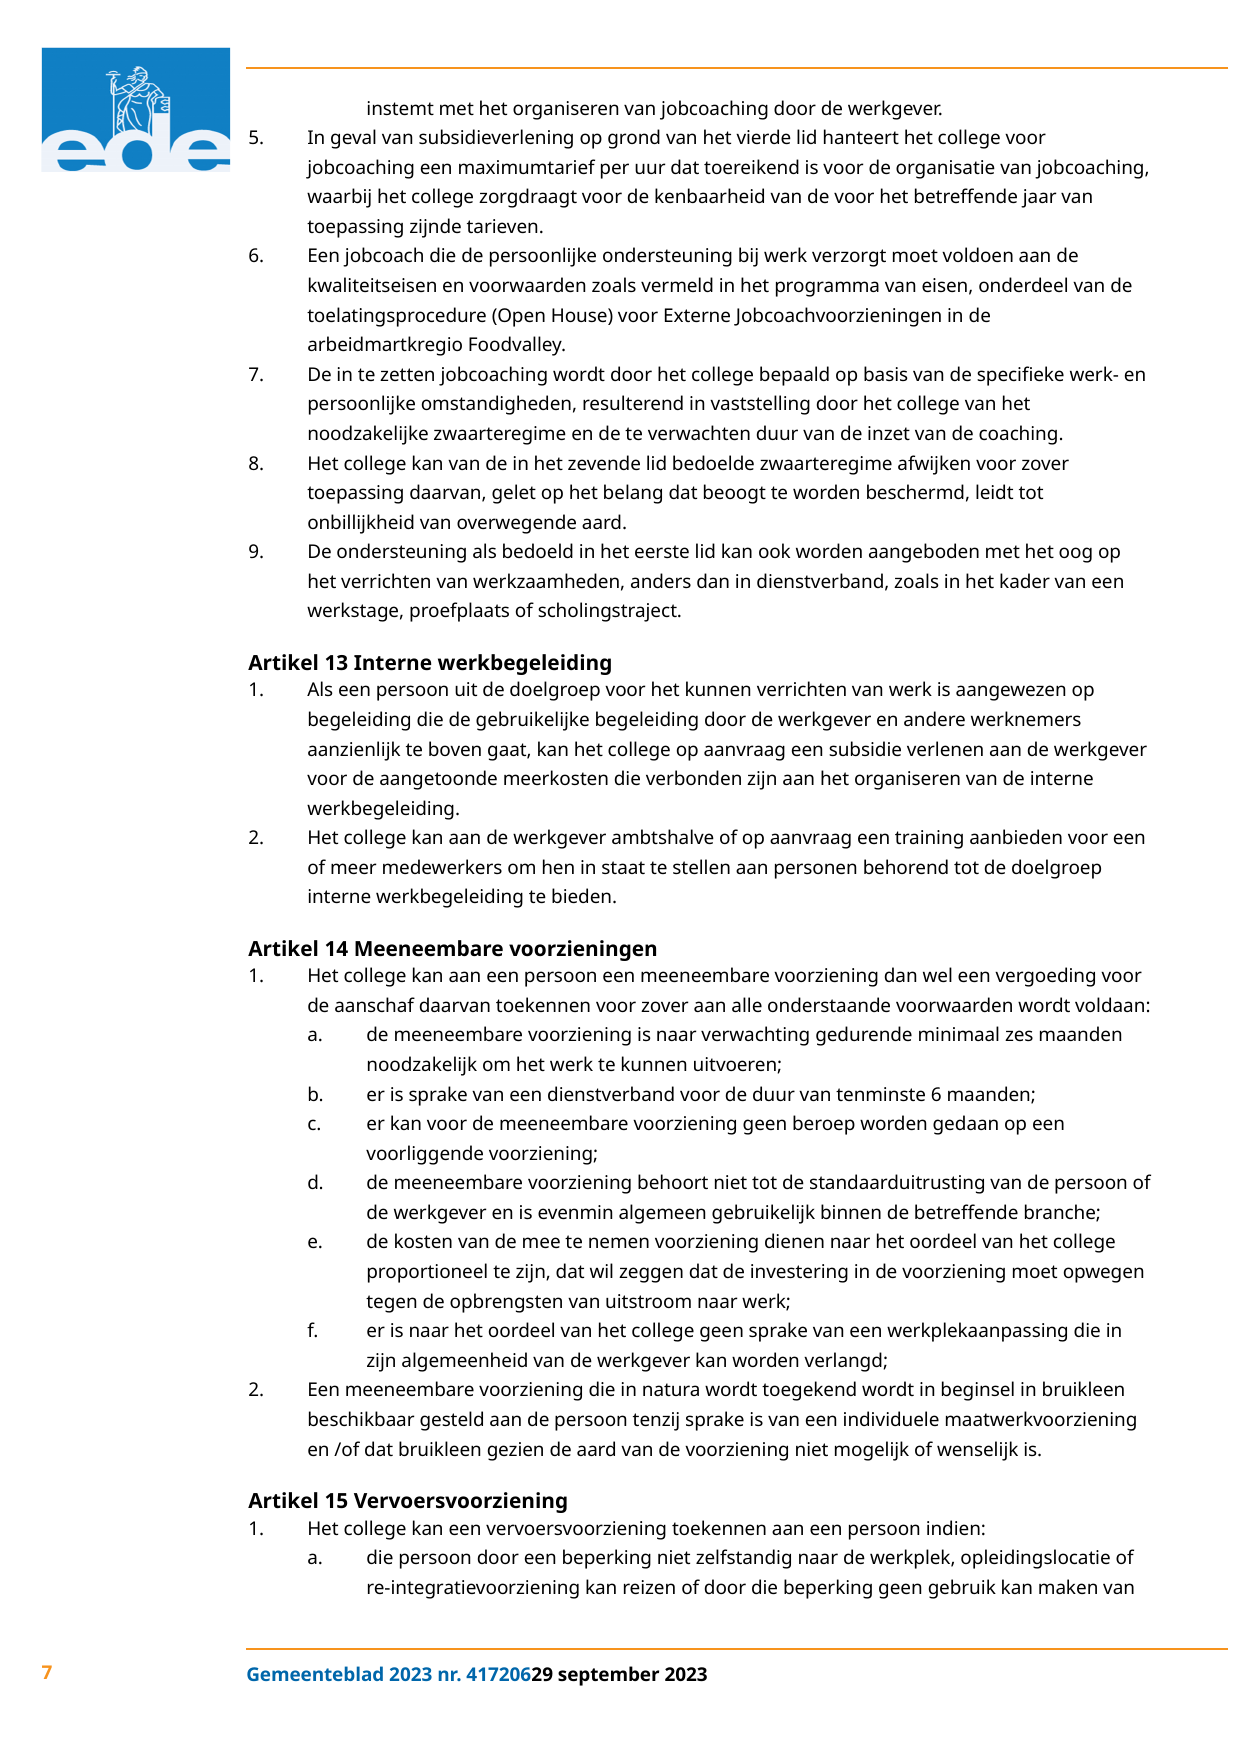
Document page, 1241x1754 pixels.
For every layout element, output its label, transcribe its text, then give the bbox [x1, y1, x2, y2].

text Artikel 13 Interne werkbegeleiding [248, 648, 1152, 677]
text Artikel 14 Meeneembare voorzieningen [248, 934, 1152, 962]
list Het college kan aan een persoon een meeneembare voorziening dan wel een vergoeding voor de aanschaf daarvan toekennen voor zover aan alle onderstaande voorwaarden wordt voldaan: [248, 962, 1152, 1018]
list die persoon door een beperking niet zelfstandig naar de werkplek, opleidingslocatie of re-integratievoorziening kan reizen of door die beperking geen gebruik kan maken van [307, 1544, 1152, 1599]
list De ondersteuning als bedoeld in het eerste lid kan ook worden aangeboden met het oog op het verrichten van werkzaamheden, anders dan in dienstverband, zoals in het kader van een werkstage, proefplaats of scholingstraject. [248, 538, 1152, 623]
list de kosten van de mee te nemen voorziening dienen naar het oordeel van het college proportioneel te zijn, dat wil zeggen dat de investering in de voorziening moet opwegen tegen de opbrengsten van uitstroom naar werk; [307, 1229, 1152, 1314]
list er kan voor de meeneembare voorziening geen beroep worden gedaan op een voorliggende voorziening; [307, 1110, 1152, 1166]
picture [41, 47, 231, 172]
list Een meeneembare voorziening die in natura wordt toegekend wordt in beginsel in bruikleen beschikbaar gesteld aan de persoon tenzij sprake is van een individuele maatwerkvoorziening [248, 1377, 1152, 1432]
list Het college kan van de in het zevende lid bedoelde zwaarteregime afwijken voor zover toepassing daarvan, gelet op het belang dat beoogt te worden beschermd, leidt tot onbillijkheid van overwegende aard. [248, 450, 1152, 535]
list instemt met het organiseren van jobcoaching door de werkgever. [307, 95, 1152, 121]
list er is sprake van een dienstverband voor de duur van tenminste 6 maanden; [307, 1081, 1152, 1107]
list de meeneembare voorziening is naar verwachting gedurende minimaal zes maanden noodzakelijk om het werk te kunnen uitvoeren; [307, 1022, 1152, 1077]
list Het college kan een vervoersvoorziening toekennen aan een persoon indien: [248, 1515, 1152, 1540]
list er is naar het oordeel van het college geen sprake van een werkplekaanpassing die in zijn algemeenheid van de werkgever kan worden verlangd; [307, 1317, 1152, 1373]
list de meeneembare voorziening behoort niet tot de standaarduitrusting van de persoon of de werkgever en is evenmin algemeen gebruikelijk binnen de betreffende branche; [307, 1169, 1152, 1225]
list In geval van subsidieverlening op grond van het vierde lid hanteert het college voor jobcoaching een maximumtarief per uur dat toereikend is voor de organisatie van jobcoaching, waarbij het college zorgdraagt voor de kenbaarheid van de voor het betreffende jaar van toepassing zijnde tarieven. [248, 124, 1152, 239]
list Een jobcoach die de persoonlijke ondersteuning bij werk verzorgt moet voldoen aan de kwaliteitseisen en voorwaarden zoals vermeld in het programma van eisen, onderdeel van de toelatingsprocedure (Open House) voor Externe Jobcoachvoorzieningen in de arbeidmartkregio Foodvalley. [248, 243, 1152, 357]
text Artikel 15 Vervoersvoorziening [248, 1486, 1152, 1515]
list Het college kan aan de werkgever ambtshalve of op aanvraag een training aanbieden voor een of meer medewerkers om hen in staat te stellen aan personen behorend tot de doelgroep interne werkbegeleiding te bieden. [248, 824, 1152, 909]
list Als een persoon uit de doelgroep voor het kunnen verrichten van werk is aangewezen op begeleiding die de gebruikelijke begeleiding door de werkgever en andere werknemers aanzienlijk te boven gaat, kan het college op aanvraag een subsidie verlenen aan de werkgever voor de aangetoonde meerkosten die verbonden zijn aan het organiseren van de interne werkbegeleiding. [248, 677, 1152, 821]
list en /of dat bruikleen gezien de aard van de voorziening niet mogelijk of wenselijk is. [248, 1436, 1152, 1462]
list De in te zetten jobcoaching wordt door het college bepaald op basis van de specifieke werk- en persoonlijke omstandigheden, resulterend in vaststelling door het college van het noodzakelijke zwaarteregime en de te verwachten duur van de inzet van de coaching. [248, 361, 1152, 446]
